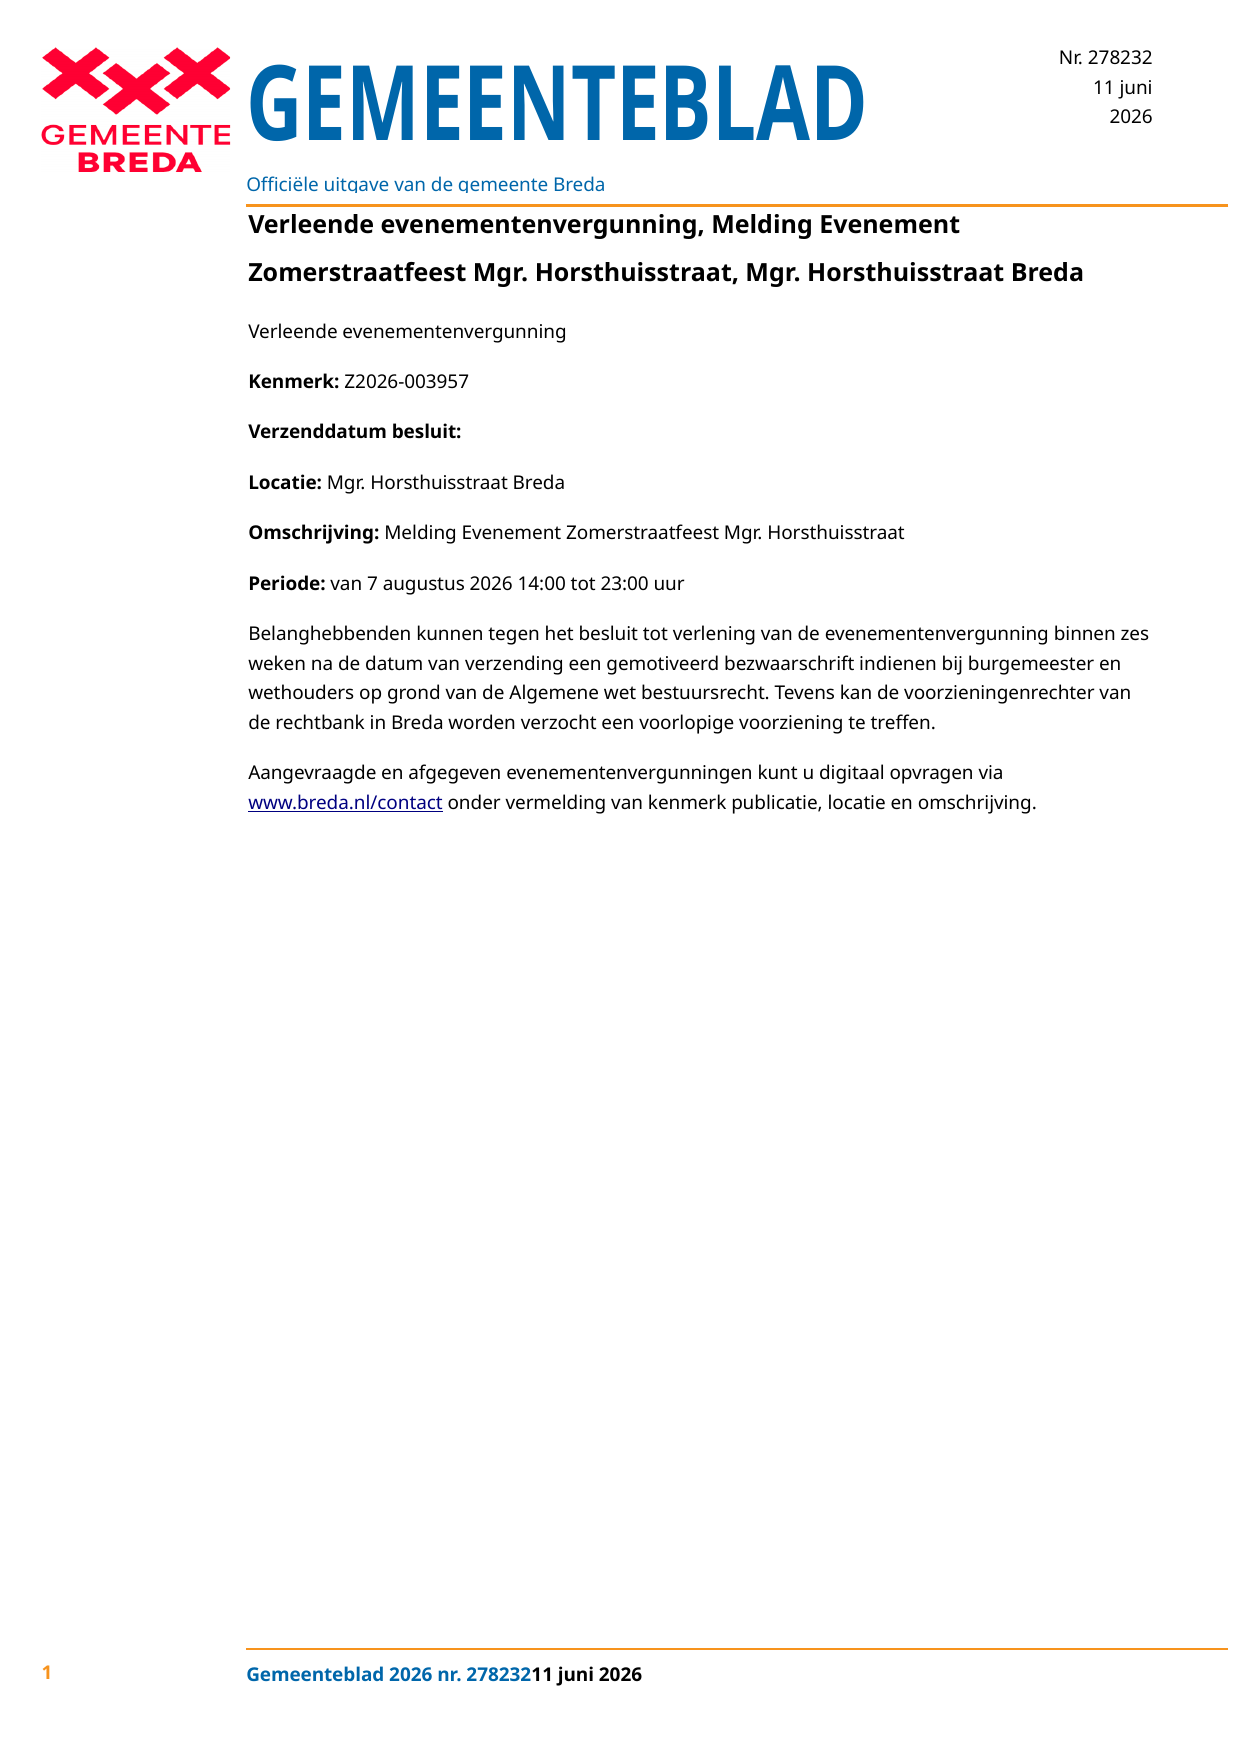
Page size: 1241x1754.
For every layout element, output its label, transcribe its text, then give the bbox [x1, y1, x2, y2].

text Locatie: Mgr. Horsthuisstraat Breda [248, 469, 1152, 495]
text Verleende evenementenvergunning, Melding Evenement Zomerstraatfeest Mgr. Horsthuisstraat, Mgr. Horsthuisstraat Breda [248, 207, 1152, 288]
text Verzenddatum besluit: [248, 419, 1152, 444]
text Verleende evenementenvergunning [248, 318, 1152, 344]
picture [41, 47, 231, 172]
text Omschrijving: Melding Evenement Zomerstraatfeest Mgr. Horsthuisstraat [248, 519, 1152, 545]
text Periode: van 7 augustus 2026 14:00 tot 23:00 uur [248, 570, 1152, 596]
text Kenmerk: Z2026-003957 [248, 368, 1152, 394]
text Belanghebbenden kunnen tegen het besluit tot verlening van de evenementenvergunning binnen zes weken na de datum van verzending een gemotiveerd bezwaarschrift indienen bij burgemeester en wethouders op grond van de Algemene wet bestuursrecht. Tevens kan de voorzieningenrechter van de rechtbank in Breda worden verzocht een voorlopige voorziening te treffen. [248, 620, 1152, 735]
text Aangevraagde en afgegeven evenementenvergunningen kunt u digitaal opvragen via www.breda.nl/contact onder vermelding van kenmerk publicatie, locatie en omschrijving. [248, 759, 1152, 815]
